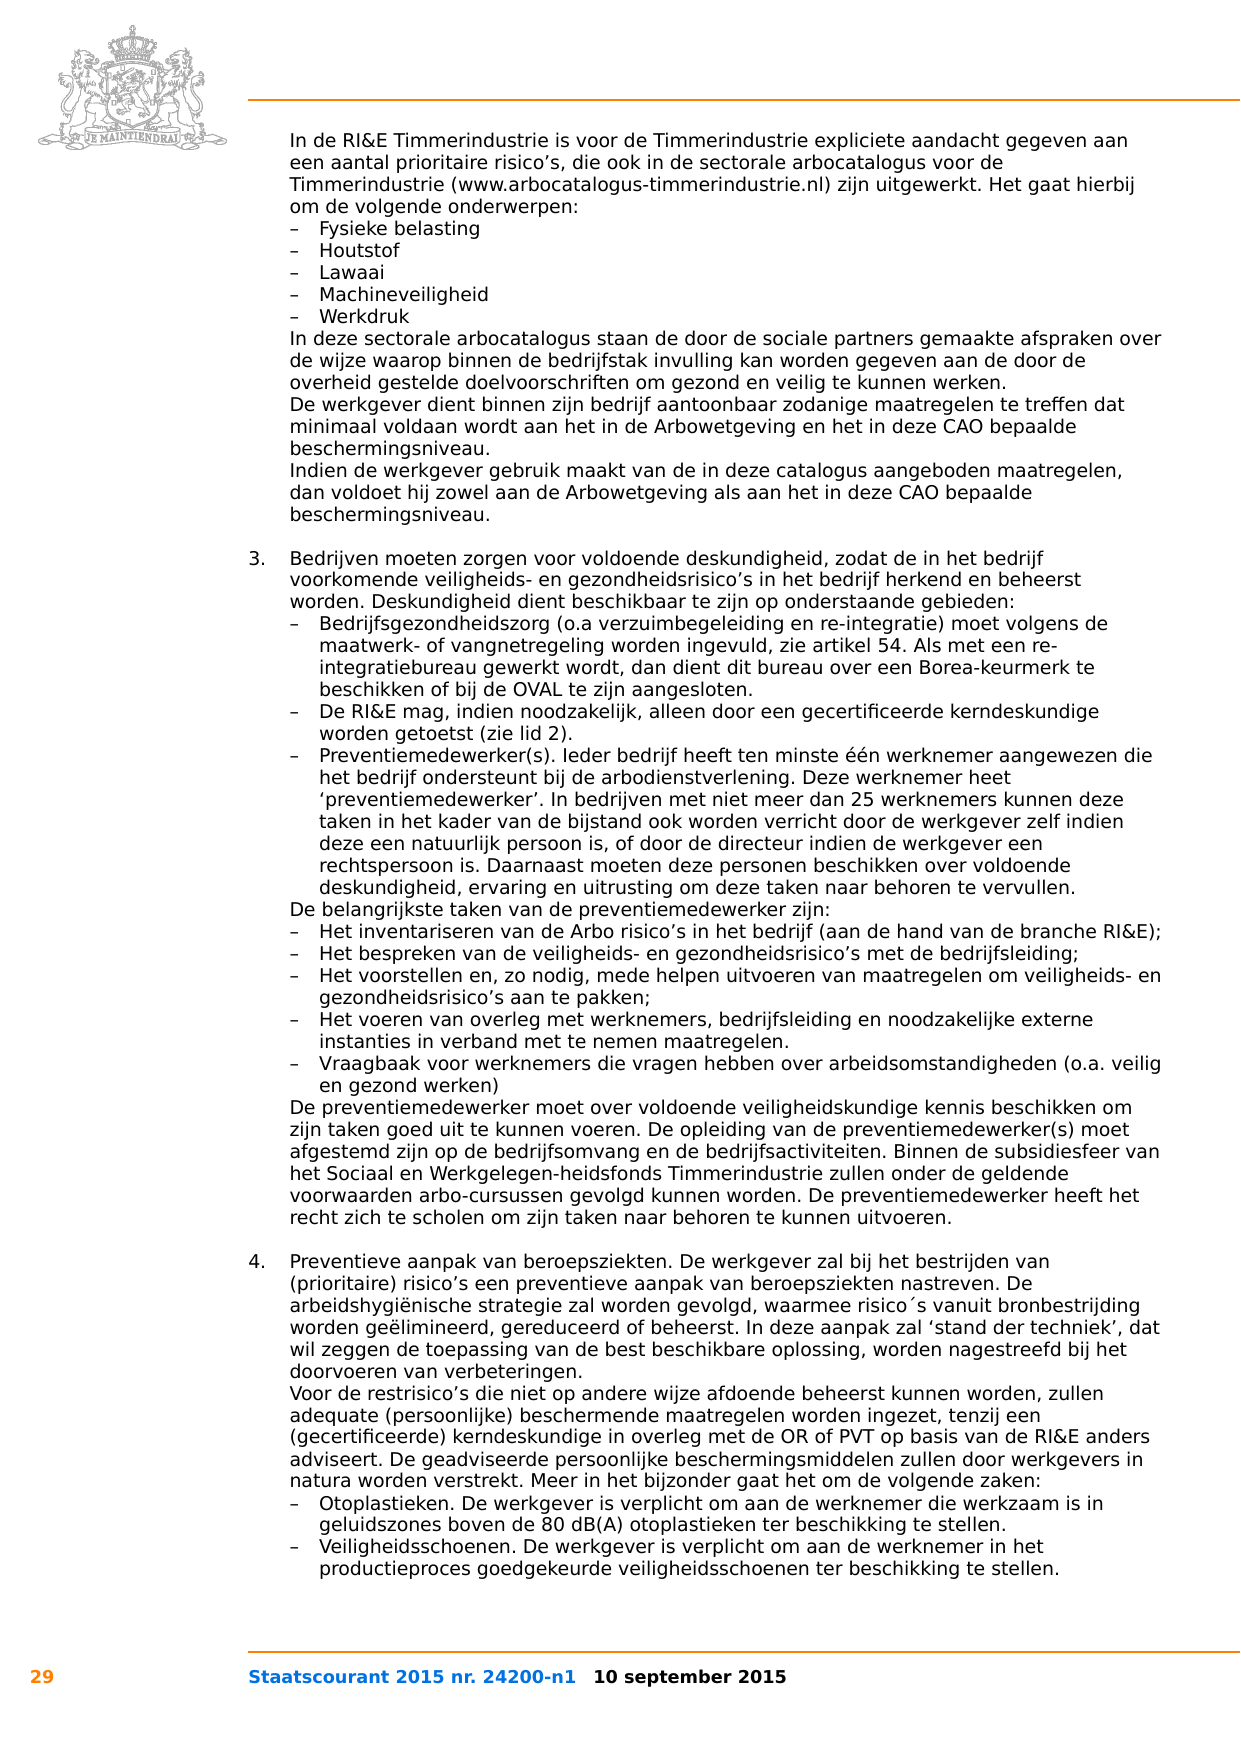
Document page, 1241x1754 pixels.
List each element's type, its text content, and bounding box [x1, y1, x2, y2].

text In de RI&E Timmerindustrie is voor de Timmerindustrie expliciete aandacht gegeven aan een aantal prioritaire risico’s, die ook in de sectorale arbocatalogus voor de Timmerindustrie (www.arbocatalogus-timmerindustrie.nl) zijn uitgewerkt. Het gaat hierbij om de volgende onderwerpen: [289, 130, 1163, 218]
text – Preventiemedewerker(s). Ieder bedrijf heeft ten minste één werknemer aangewezen die het bedrijf ondersteunt bij de arbodienstverlening. Deze werknemer heet ‘preventiemedewerker’. In bedrijven met niet meer dan 25 werknemers kunnen deze taken in het kader van de bijstand ook worden verricht door de werkgever zelf indien deze een natuurlijk persoon is, of door de directeur indien de werkgever een rechtspersoon is. Daarnaast moeten deze personen beschikken over voldoende deskundigheid, ervaring en uitrusting om deze taken naar behoren te vervullen. [289, 745, 1163, 899]
text – Vraagbaak voor werknemers die vragen hebben over arbeidsomstandigheden (o.a. veilig en gezond werken) [289, 1053, 1163, 1097]
text – Het voorstellen en, zo nodig, mede helpen uitvoeren van maatregelen om veiligheids- en gezondheidsrisico’s aan te pakken; [289, 965, 1163, 1009]
text – Houtstof [289, 240, 1163, 262]
text – Fysieke belasting [289, 218, 1163, 240]
text – Het voeren van overleg met werknemers, bedrijfsleiding en noodzakelijke externe instanties in verband met te nemen maatregelen. [289, 1009, 1163, 1053]
text – Bedrijfsgezondheidszorg (o.a verzuimbegeleiding en re-integratie) moet volgens de maatwerk- of vangnetregeling worden ingevuld, zie artikel 54. Als met een re-integratiebureau gewerkt wordt, dan dient dit bureau over een Borea-keurmerk te beschikken of bij de OVAL te zijn aangesloten. [289, 613, 1163, 701]
text In deze sectorale arbocatalogus staan de door de sociale partners gemaakte afspraken over de wijze waarop binnen de bedrijfstak invulling kan worden gegeven aan de door de overheid gestelde doelvoorschriften om gezond en veilig te kunnen werken. [289, 328, 1163, 394]
text 3. Bedrijven moeten zorgen voor voldoende deskundigheid, zodat de in het bedrijf voorkomende veiligheids- en gezondheidsrisico’s in het bedrijf herkend en beheerst worden. Deskundigheid dient beschikbaar te zijn op onderstaande gebieden: [248, 547, 1163, 613]
text – Veiligheidsschoenen. De werkgever is verplicht om aan de werknemer in het productieproces goedgekeurde veiligheidsschoenen ter beschikking te stellen. [289, 1536, 1163, 1580]
picture [38, 25, 227, 150]
text – Werkdruk [289, 306, 1163, 328]
text 4. Preventieve aanpak van beroepsziekten. De werkgever zal bij het bestrijden van (prioritaire) risico’s een preventieve aanpak van beroepsziekten nastreven. De arbeidshygiënische strategie zal worden gevolgd, waarmee risico´s vanuit bronbestrijding worden geëlimineerd, gereduceerd of beheerst. In deze aanpak zal ‘stand der techniek’, dat wil zeggen de toepassing van de best beschikbare oplossing, worden nagestreefd bij het doorvoeren van verbeteringen. [248, 1251, 1163, 1382]
text – Lawaai [289, 262, 1163, 284]
text – Machineveiligheid [289, 284, 1163, 306]
text Indien de werkgever gebruik maakt van de in deze catalogus aangeboden maatregelen, dan voldoet hij zowel aan de Arbowetgeving als aan het in deze CAO bepaalde beschermingsniveau. [289, 459, 1163, 526]
text De belangrijkste taken van de preventiemedewerker zijn: [289, 899, 1163, 921]
text De werkgever dient binnen zijn bedrijf aantoonbaar zodanige maatregelen te treffen dat minimaal voldaan wordt aan het in de Arbowetgeving en het in deze CAO bepaalde beschermingsniveau. [289, 394, 1163, 459]
text De preventiemedewerker moet over voldoende veiligheidskundige kennis beschikken om zijn taken goed uit te kunnen voeren. De opleiding van de preventiemedewerker(s) moet afgestemd zijn op de bedrijfsomvang en de bedrijfsactiviteiten. Binnen de subsidiesfeer van het Sociaal en Werkgelegen-heidsfonds Timmerindustrie zullen onder de geldende voorwaarden arbo-cursussen gevolgd kunnen worden. De preventiemedewerker heeft het recht zich te scholen om zijn taken naar behoren te kunnen uitvoeren. [289, 1097, 1163, 1229]
text – Het bespreken van de veiligheids- en gezondheidsrisico’s met de bedrijfsleiding; [289, 943, 1163, 965]
text – De RI&E mag, indien noodzakelijk, alleen door een gecertificeerde kerndeskundige worden getoetst (zie lid 2). [289, 701, 1163, 745]
text – Otoplastieken. De werkgever is verplicht om aan de werknemer die werkzaam is in geluidszones boven de 80 dB(A) otoplastieken ter beschikking te stellen. [289, 1492, 1163, 1536]
text – Het inventariseren van de Arbo risico’s in het bedrijf (aan de hand van de branche RI&E); [289, 921, 1163, 943]
text Voor de restrisico’s die niet op andere wijze afdoende beheerst kunnen worden, zullen adequate (persoonlijke) beschermende maatregelen worden ingezet, tenzij een (gecertificeerde) kerndeskundige in overleg met de OR of PVT op basis van de RI&E anders adviseert. De geadviseerde persoonlijke beschermingsmiddelen zullen door werkgevers in natura worden verstrekt. Meer in het bijzonder gaat het om de volgende zaken: [289, 1382, 1163, 1492]
